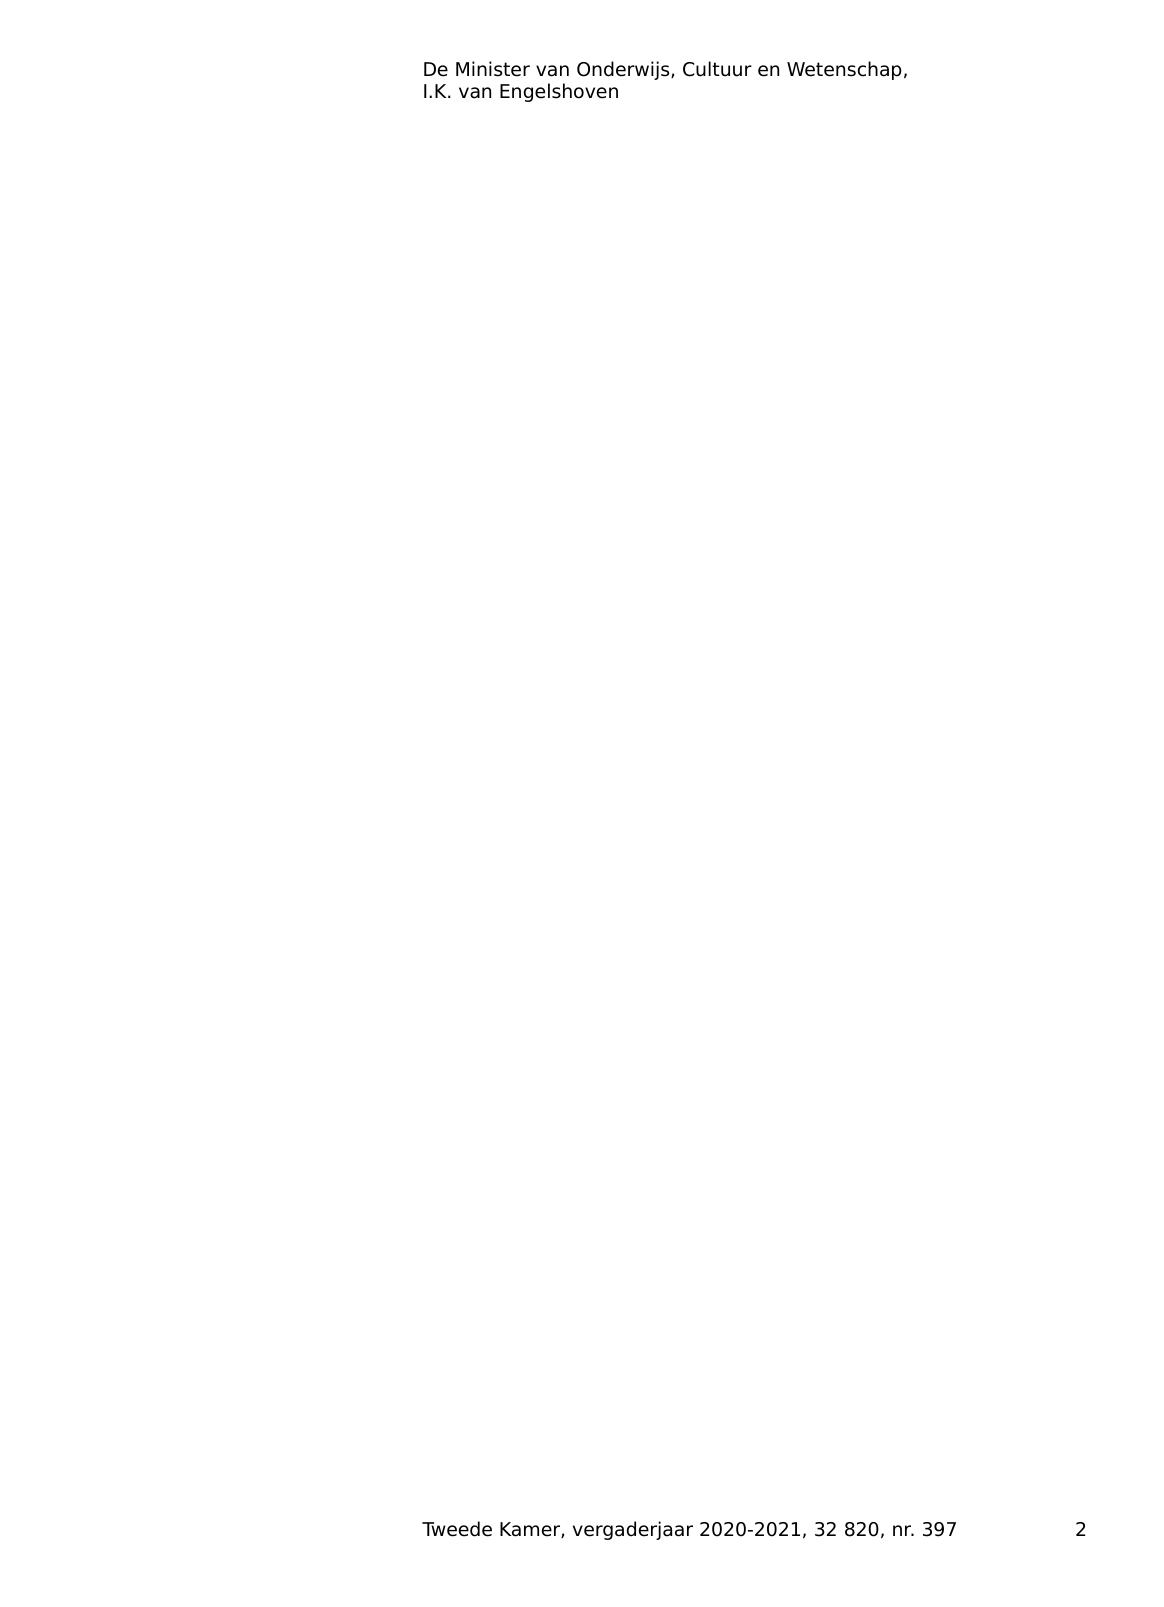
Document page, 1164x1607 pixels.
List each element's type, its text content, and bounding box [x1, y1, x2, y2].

text De Minister van Onderwijs, Cultuur en Wetenschap, I.K. van Engelshoven [422, 59, 1087, 103]
